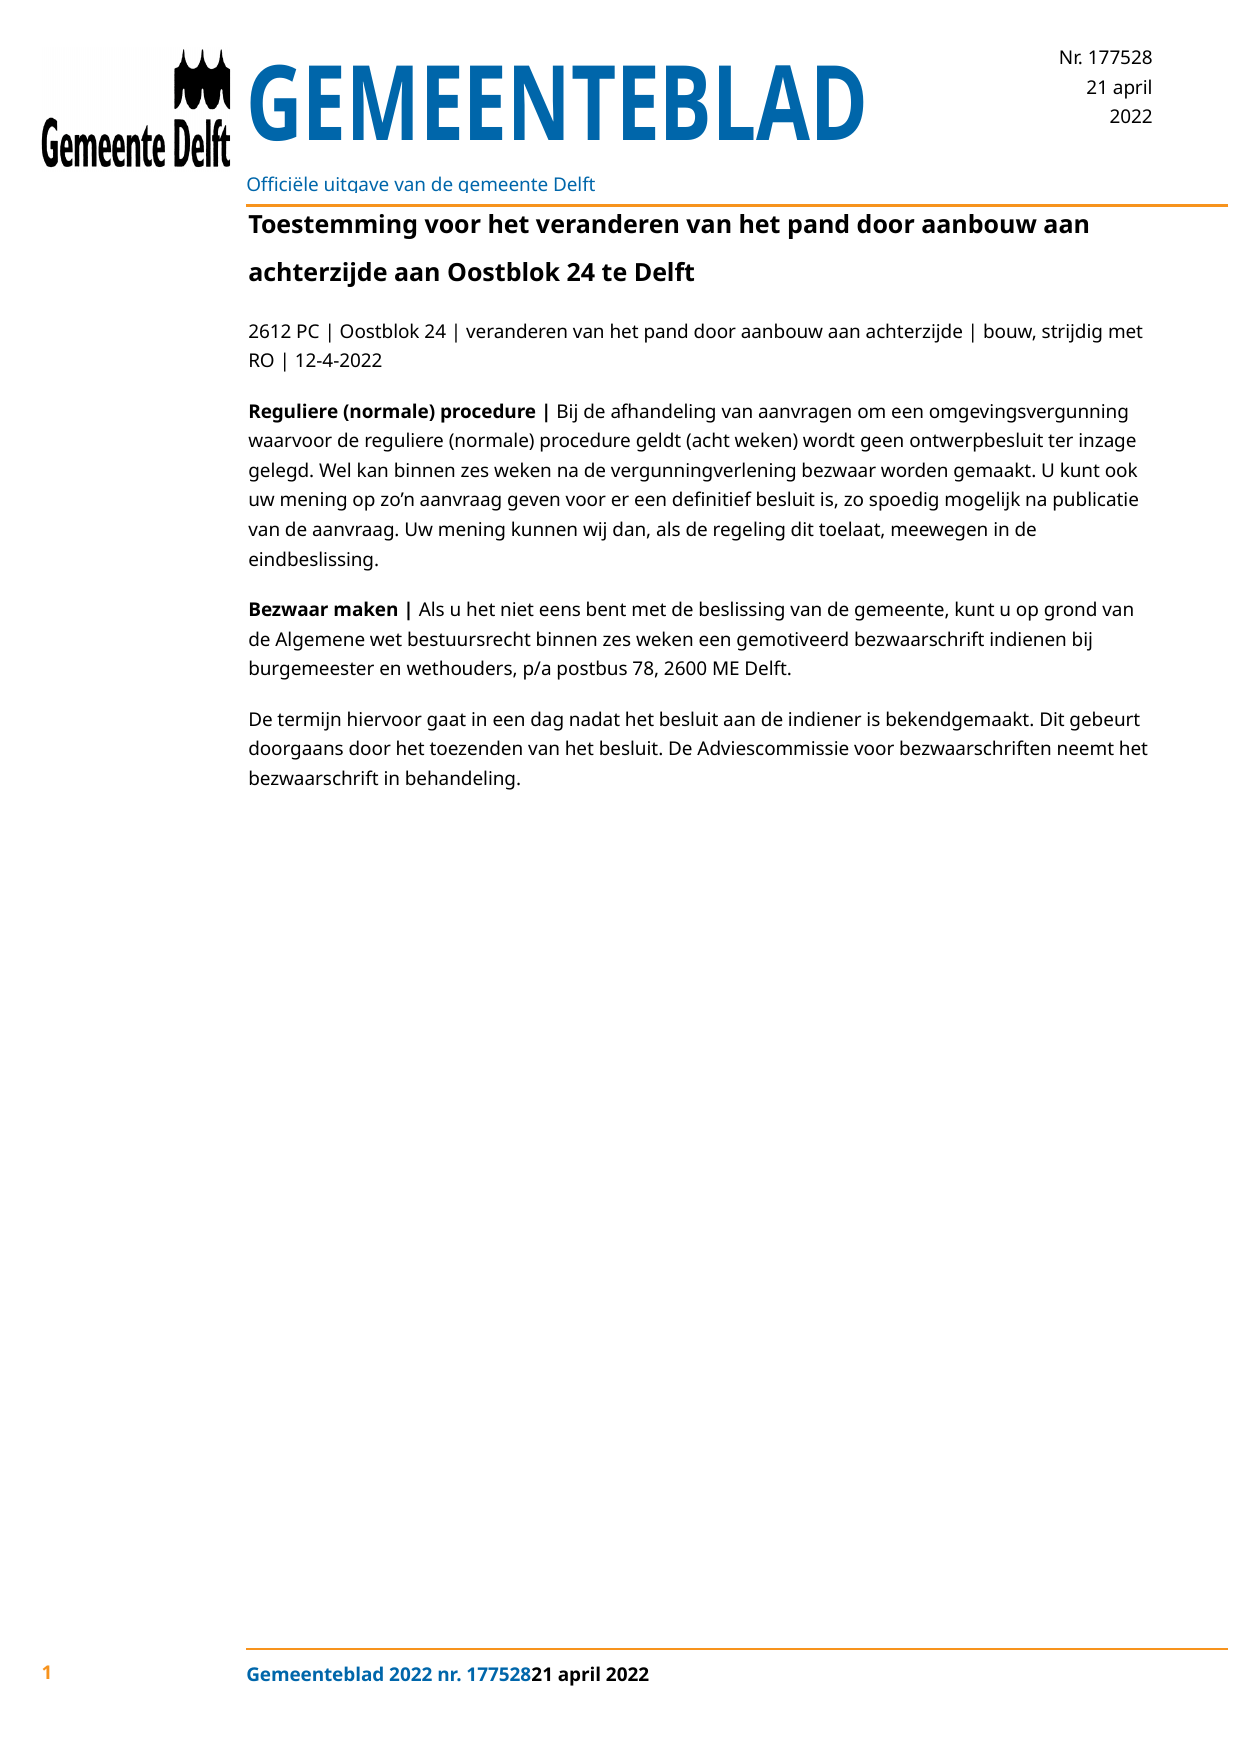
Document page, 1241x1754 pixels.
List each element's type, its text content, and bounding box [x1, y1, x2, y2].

text De termijn hiervoor gaat in een dag nadat het besluit aan de indiener is bekendgemaakt. Dit gebeurt doorgaans door het toezenden van het besluit. De Adviescommissie voor bezwaarschriften neemt het bezwaarschrift in behandeling. [248, 706, 1152, 791]
text Toestemming voor het veranderen van het pand door aanbouw aan achterzijde aan Oostblok 24 te Delft [248, 207, 1152, 288]
picture [41, 47, 231, 172]
text Bezwaar maken | Als u het niet eens bent met de beslissing van de gemeente, kunt u op grond van de Algemene wet bestuursrecht binnen zes weken een gemotiveerd bezwaarschrift indienen bij burgemeester en wethouders, p/a postbus 78, 2600 ME Delft. [248, 596, 1152, 681]
text Reguliere (normale) procedure | Bij de afhandeling van aanvragen om een omgevingsvergunning waarvoor de reguliere (normale) procedure geldt (acht weken) wordt geen ontwerpbesluit ter inzage gelegd. Wel kan binnen zes weken na de vergunningverlening bezwaar worden gemaakt. U kunt ook uw mening op zo’n aanvraag geven voor er een definitief besluit is, zo spoedig mogelijk na publicatie van de aanvraag. Uw mening kunnen wij dan, als de regeling dit toelaat, meewegen in de eindbeslissing. [248, 398, 1152, 572]
text 2612 PC | Oostblok 24 | veranderen van het pand door aanbouw aan achterzijde | bouw, strijdig met RO | 12-4-2022 [248, 318, 1152, 373]
